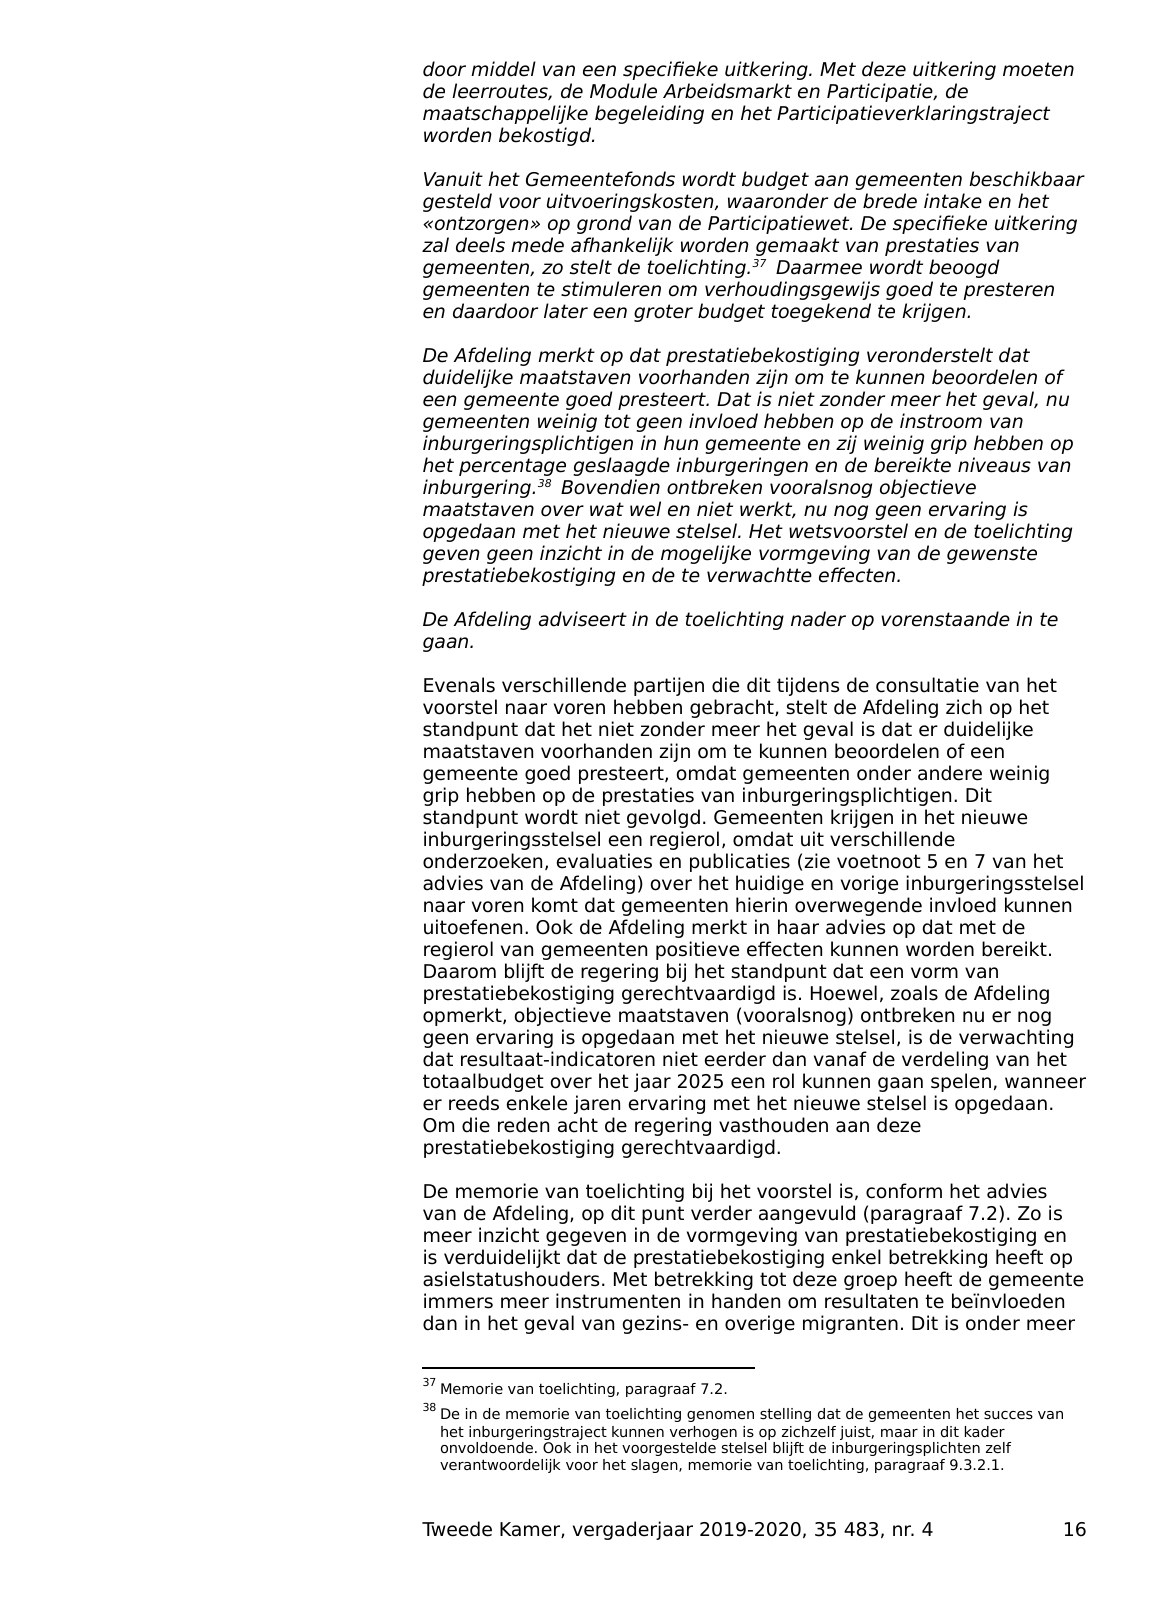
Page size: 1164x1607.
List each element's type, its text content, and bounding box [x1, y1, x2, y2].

text De Afdeling adviseert in de toelichting nader op vorenstaande in te gaan. [422, 609, 1087, 653]
text door middel van een specifieke uitkering. Met deze uitkering moeten de leerroutes, de Module Arbeidsmarkt en Participatie, de maatschappelijke begeleiding en het Participatieverklaringstraject worden bekostigd. [422, 59, 1087, 147]
text De memorie van toelichting bij het voorstel is, conform het advies van de Afdeling, op dit punt verder aangevuld (paragraaf 7.2). Zo is meer inzicht gegeven in de vormgeving van prestatiebekostiging en is verduidelijkt dat de prestatiebekostiging enkel betrekking heeft op asielstatushouders. Met betrekking tot deze groep heeft de gemeente immers meer instrumenten in handen om resultaten te beïnvloeden dan in het geval van gezins- en overige migranten. Dit is onder meer [422, 1181, 1087, 1335]
text De Afdeling merkt op dat prestatiebekostiging veronderstelt dat duidelijke maatstaven voorhanden zijn om te kunnen beoordelen of een gemeente goed presteert. Dat is niet zonder meer het geval, nu gemeenten weinig tot geen invloed hebben op de instroom van inburgeringsplichtigen in hun gemeente en zij weinig grip hebben op het percentage geslaagde inburgeringen en de bereikte niveaus van inburgering. Bovendien ontbreken vooralsnog objectieve maatstaven over wat wel en niet werkt, nu nog geen ervaring is opgedaan met het nieuwe stelsel. Het wetsvoorstel en de toelichting geven geen inzicht in de mogelijke vormgeving van de gewenste prestatiebekostiging en de te verwachtte effecten. [422, 345, 1087, 587]
text Vanuit het Gemeentefonds wordt budget aan gemeenten beschikbaar gesteld voor uitvoeringskosten, waaronder de brede intake en het «ontzorgen» op grond van de Participatiewet. De specifieke uitkering zal deels mede afhankelijk worden gemaakt van prestaties van gemeenten, zo stelt de toelichting. Daarmee wordt beoogd gemeenten te stimuleren om verhoudingsgewijs goed te presteren en daardoor later een groter budget toegekend te krijgen. [422, 169, 1087, 323]
text Memorie van toelichting, paragraaf 7.2. [422, 1377, 1087, 1399]
text Evenals verschillende partijen die dit tijdens de consultatie van het voorstel naar voren hebben gebracht, stelt de Afdeling zich op het standpunt dat het niet zonder meer het geval is dat er duidelijke maatstaven voorhanden zijn om te kunnen beoordelen of een gemeente goed presteert, omdat gemeenten onder andere weinig grip hebben op de prestaties van inburgeringsplichtigen. Dit standpunt wordt niet gevolgd. Gemeenten krijgen in het nieuwe inburgeringsstelsel een regierol, omdat uit verschillende onderzoeken, evaluaties en publicaties (zie voetnoot 5 en 7 van het advies van de Afdeling) over het huidige en vorige inburgeringsstelsel naar voren komt dat gemeenten hierin overwegende invloed kunnen uitoefenen. Ook de Afdeling merkt in haar advies op dat met de regierol van gemeenten positieve effecten kunnen worden bereikt. Daarom blijft de regering bij het standpunt dat een vorm van prestatiebekostiging gerechtvaardigd is. Hoewel, zoals de Afdeling opmerkt, objectieve maatstaven (vooralsnog) ontbreken nu er nog geen ervaring is opgedaan met het nieuwe stelsel, is de verwachting dat resultaat-indicatoren niet eerder dan vanaf de verdeling van het totaalbudget over het jaar 2025 een rol kunnen gaan spelen, wanneer er reeds enkele jaren ervaring met het nieuwe stelsel is opgedaan. Om die reden acht de regering vasthouden aan deze prestatiebekostiging gerechtvaardigd. [422, 675, 1087, 1159]
text De in de memorie van toelichting genomen stelling dat de gemeenten het succes van het inburgeringstraject kunnen verhogen is op zichzelf juist, maar in dit kader onvoldoende. Ook in het voorgestelde stelsel blijft de inburgeringsplichten zelf verantwoordelijk voor het slagen, memorie van toelichting, paragraaf 9.3.2.1. [422, 1402, 1087, 1474]
